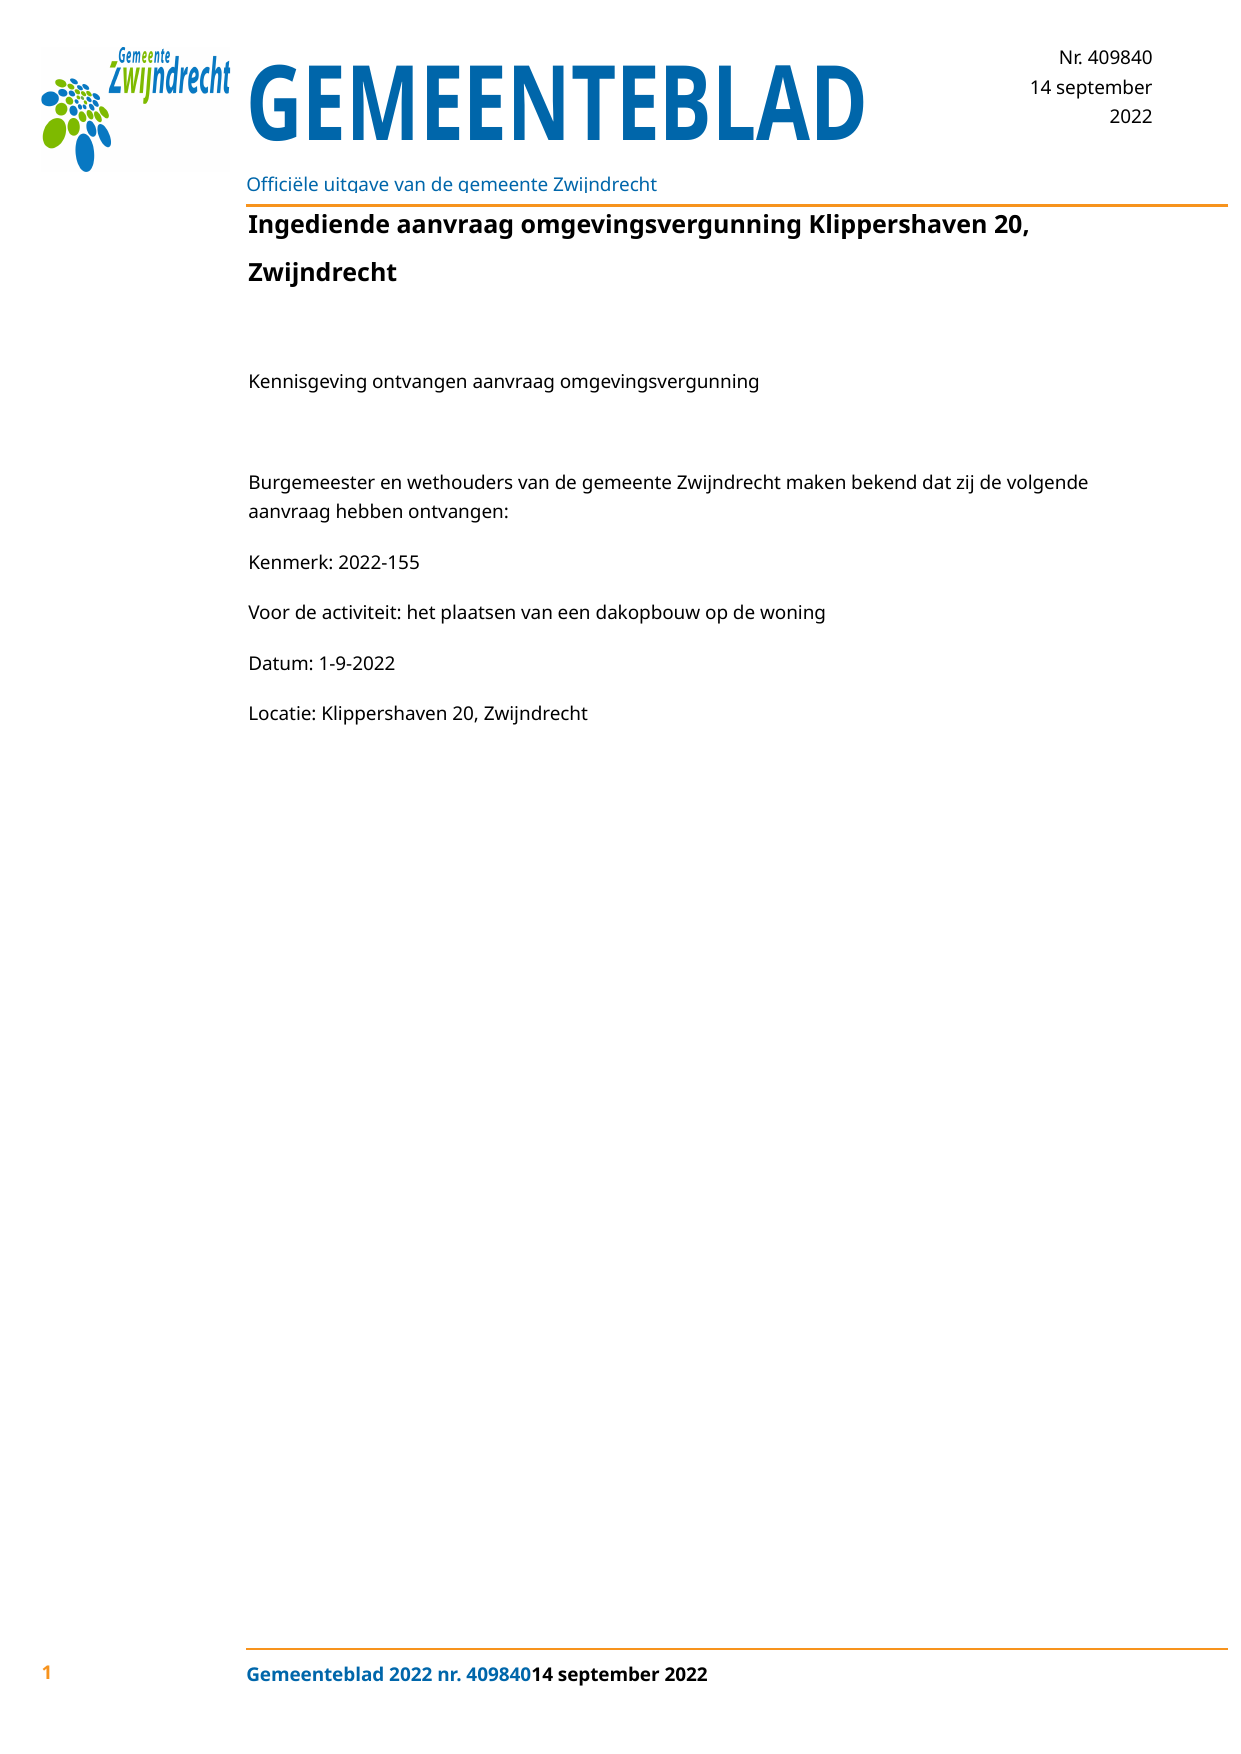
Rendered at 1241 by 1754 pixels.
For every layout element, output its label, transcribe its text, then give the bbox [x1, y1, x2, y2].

text Burgemeester en wethouders van de gemeente Zwijndrecht maken bekend dat zij de volgende aanvraag hebben ontvangen: [248, 469, 1152, 524]
picture [41, 47, 231, 172]
text Kenmerk: 2022-155 [248, 549, 1152, 575]
text Datum: 1-9-2022 [248, 650, 1152, 676]
text Voor de activiteit: het plaatsen van een dakopbouw op de woning [248, 599, 1152, 625]
text Ingediende aanvraag omgevingsvergunning Klippershaven 20, Zwijndrecht [248, 207, 1152, 288]
text Locatie: Klippershaven 20, Zwijndrecht [248, 700, 1152, 726]
text Kennisgeving ontvangen aanvraag omgevingsvergunning [248, 368, 1152, 394]
